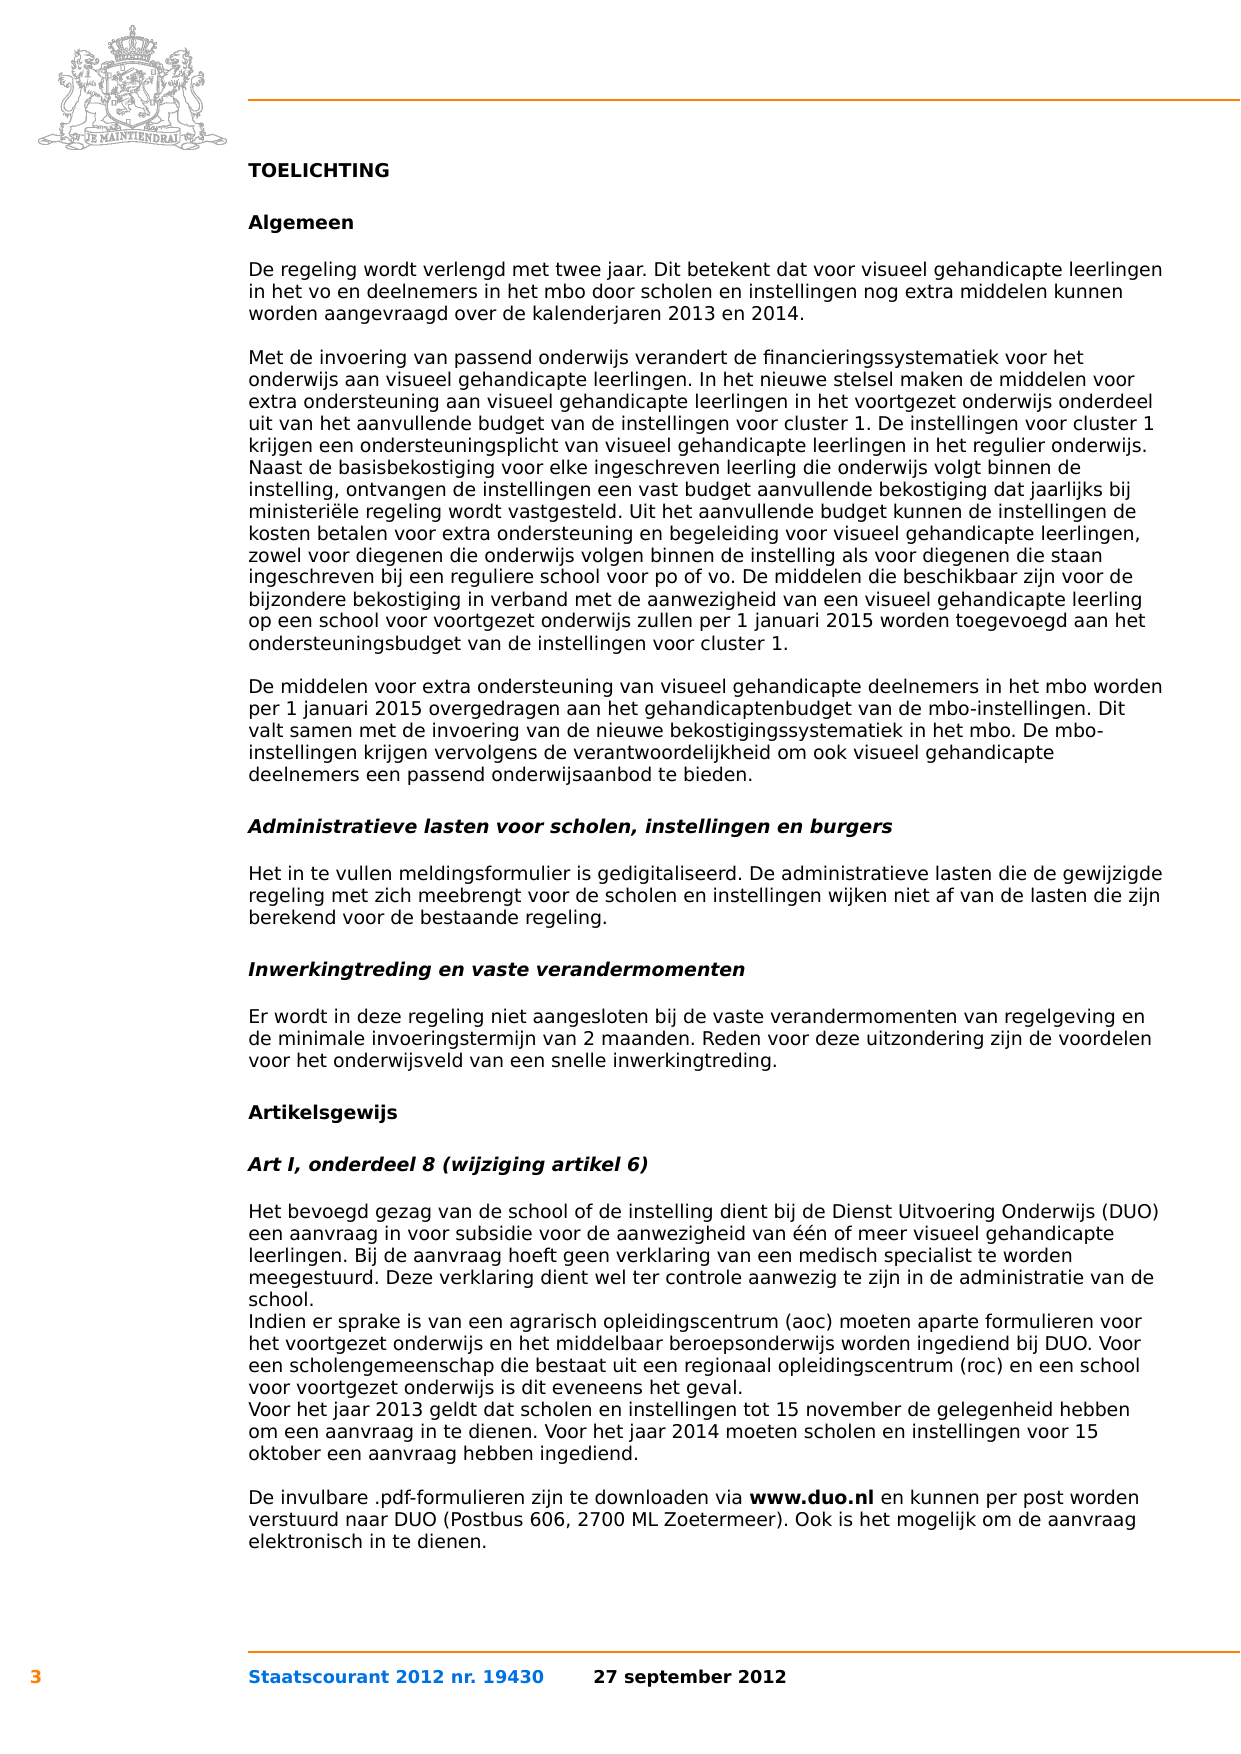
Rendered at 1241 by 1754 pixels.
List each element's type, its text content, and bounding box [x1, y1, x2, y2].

text De invulbare .pdf-formulieren zijn te downloaden via www.duo.nl en kunnen per post worden verstuurd naar DUO (Postbus 606, 2700 ML Zoetermeer). Ook is het mogelijk om de aanvraag elektronisch in te dienen. [248, 1487, 1163, 1552]
text Het in te vullen meldingsformulier is gedigitaliseerd. De administratieve lasten die de gewijzigde regeling met zich meebrengt voor de scholen en instellingen wijken niet af van de lasten die zijn berekend voor de bestaande regeling. [248, 863, 1163, 929]
text De middelen voor extra ondersteuning van visueel gehandicapte deelnemers in het mbo worden per 1 januari 2015 overgedragen aan het gehandicaptenbudget van de mbo-instellingen. Dit valt samen met de invoering van de nieuwe bekostigingssystematiek in het mbo. De mbo-instellingen krijgen vervolgens de verantwoordelijkheid om ook visueel gehandicapte deelnemers een passend onderwijsaanbod te bieden. [248, 676, 1163, 786]
text Het bevoegd gezag van de school of de instelling dient bij de Dienst Uitvoering Onderwijs (DUO) een aanvraag in voor subsidie voor de aanwezigheid van één of meer visueel gehandicapte leerlingen. Bij de aanvraag hoeft geen verklaring van een medisch specialist te worden meegestuurd. Deze verklaring dient wel ter controle aanwezig te zijn in de administratie van de school. [248, 1201, 1163, 1311]
subtitle Inwerkingtreding en vaste verandermomenten [248, 959, 1163, 981]
text Voor het jaar 2013 geldt dat scholen en instellingen tot 15 november de gelegenheid hebben om een aanvraag in te dienen. Voor het jaar 2014 moeten scholen en instellingen voor 15 oktober een aanvraag hebben ingediend. [248, 1399, 1163, 1465]
subtitle Artikelsgewijs [248, 1102, 1163, 1124]
subtitle Art I, onderdeel 8 (wijziging artikel 6) [248, 1154, 1163, 1176]
picture [38, 25, 227, 150]
text De regeling wordt verlengd met twee jaar. Dit betekent dat voor visueel gehandicapte leerlingen in het vo en deelnemers in het mbo door scholen en instellingen nog extra middelen kunnen worden aangevraagd over de kalenderjaren 2013 en 2014. [248, 259, 1163, 325]
subtitle Administratieve lasten voor scholen, instellingen en burgers [248, 816, 1163, 838]
text Met de invoering van passend onderwijs verandert de financieringssystematiek voor het onderwijs aan visueel gehandicapte leerlingen. In het nieuwe stelsel maken de middelen voor extra ondersteuning aan visueel gehandicapte leerlingen in het voortgezet onderwijs onderdeel uit van het aanvullende budget van de instellingen voor cluster 1. De instellingen voor cluster 1 krijgen een ondersteuningsplicht van visueel gehandicapte leerlingen in het regulier onderwijs. Naast de basisbekostiging voor elke ingeschreven leerling die onderwijs volgt binnen de instelling, ontvangen de instellingen een vast budget aanvullende bekostiging dat jaarlijks bij ministeriële regeling wordt vastgesteld. Uit het aanvullende budget kunnen de instellingen de kosten betalen voor extra ondersteuning en begeleiding voor visueel gehandicapte leerlingen, zowel voor diegenen die onderwijs volgen binnen de instelling als voor diegenen die staan ingeschreven bij een reguliere school voor po of vo. De middelen die beschikbaar zijn voor de bijzondere bekostiging in verband met de aanwezigheid van een visueel gehandicapte leerling op een school voor voortgezet onderwijs zullen per 1 januari 2015 worden toegevoegd aan het ondersteuningsbudget van de instellingen voor cluster 1. [248, 347, 1163, 654]
subtitle TOELICHTING [248, 160, 1163, 182]
subtitle Algemeen [248, 212, 1163, 234]
text Er wordt in deze regeling niet aangesloten bij de vaste verandermomenten van regelgeving en de minimale invoeringstermijn van 2 maanden. Reden voor deze uitzondering zijn de voordelen voor het onderwijsveld van een snelle inwerkingtreding. [248, 1006, 1163, 1072]
text Indien er sprake is van een agrarisch opleidingscentrum (aoc) moeten aparte formulieren voor het voortgezet onderwijs en het middelbaar beroepsonderwijs worden ingediend bij DUO. Voor een scholengemeenschap die bestaat uit een regionaal opleidingscentrum (roc) en een school voor voortgezet onderwijs is dit eveneens het geval. [248, 1311, 1163, 1399]
